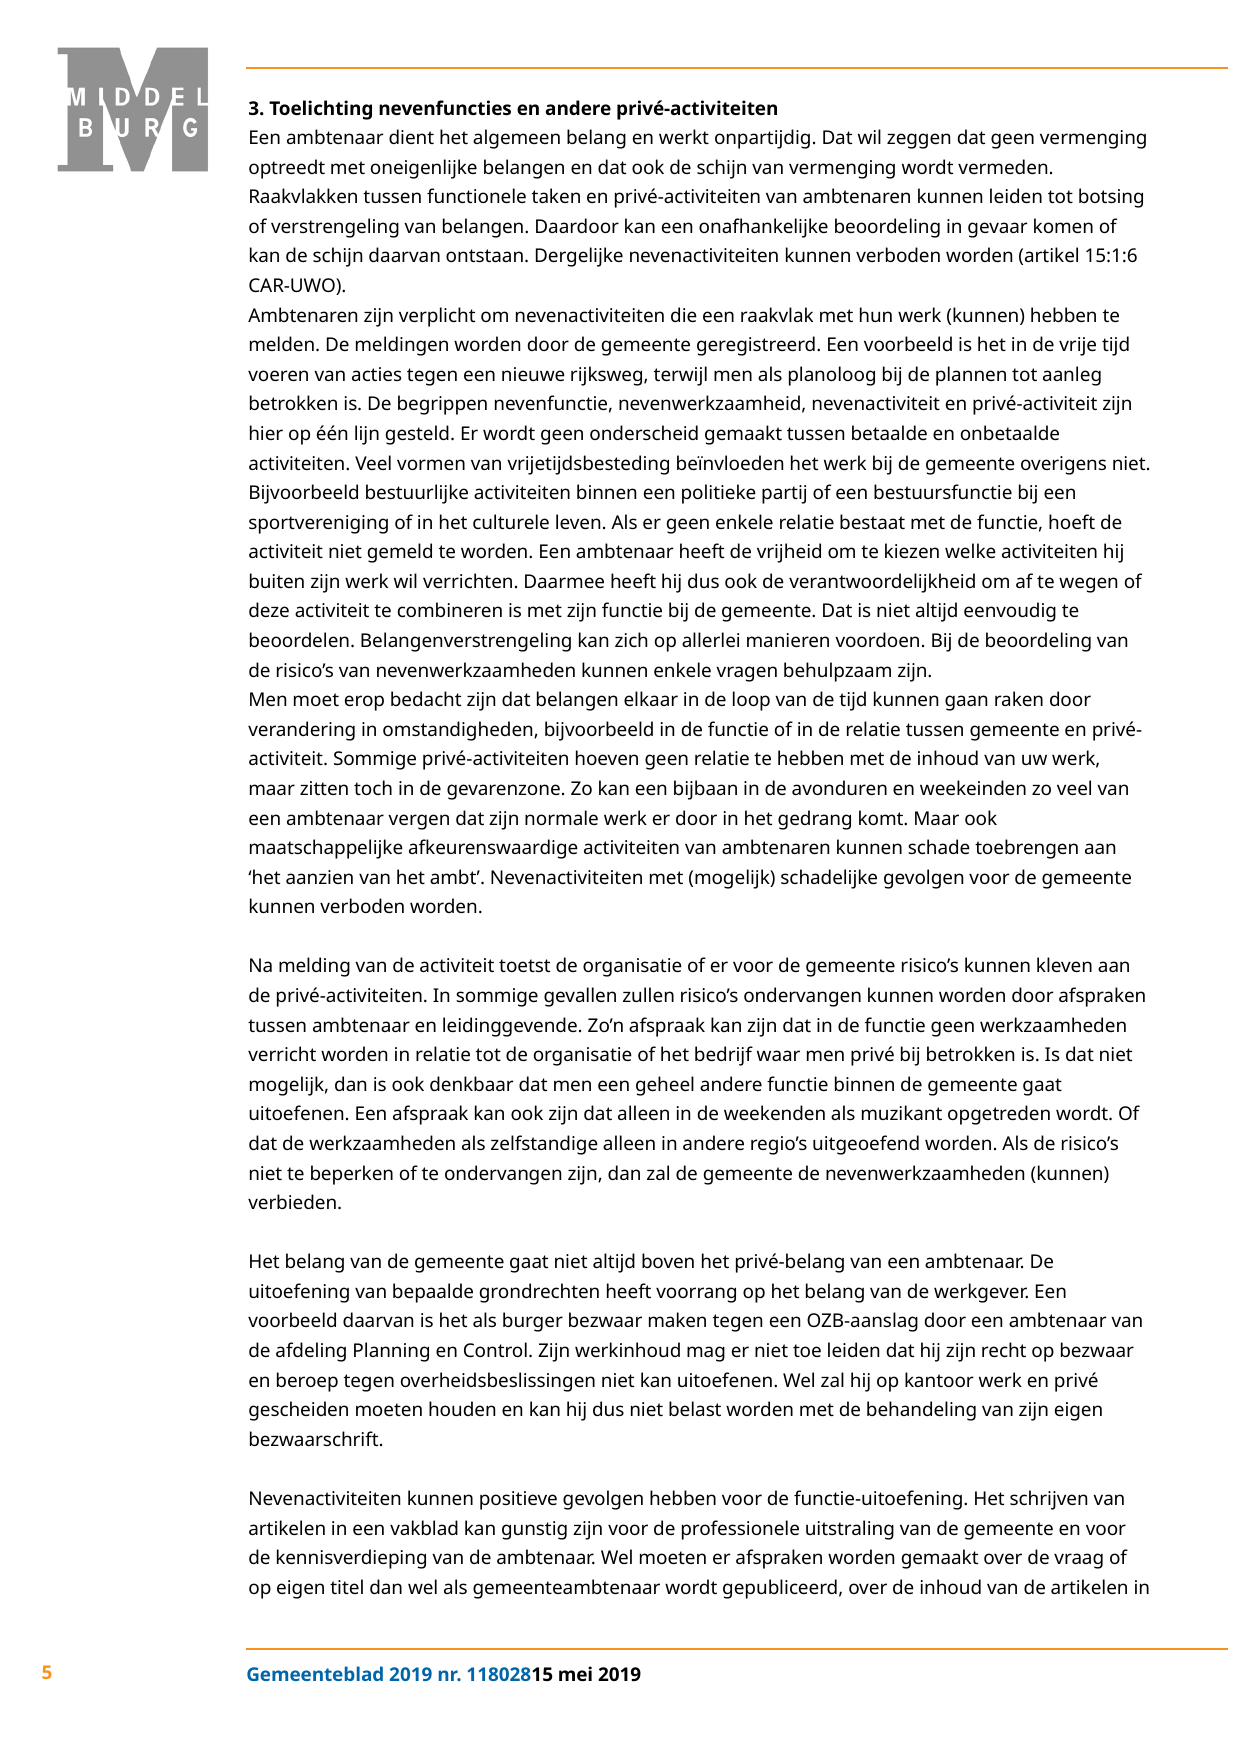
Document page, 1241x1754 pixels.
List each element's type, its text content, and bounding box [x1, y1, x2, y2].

text Na melding van de activiteit toetst de organisatie of er voor de gemeente risico’s kunnen kleven aan de privé-activiteiten. In sommige gevallen zullen risico’s ondervangen kunnen worden door afspraken tussen ambtenaar en leidinggevende. Zo’n afspraak kan zijn dat in de functie geen werkzaamheden verricht worden in relatie tot de organisatie of het bedrijf waar men privé bij betrokken is. Is dat niet mogelijk, dan is ook denkbaar dat men een geheel andere functie binnen de gemeente gaat uitoefenen. Een afspraak kan ook zijn dat alleen in de weekenden als muzikant opgetreden wordt. Of dat de werkzaamheden als zelfstandige alleen in andere regio’s uitgeoefend worden. Als de risico’s niet te beperken of te ondervangen zijn, dan zal de gemeente de nevenwerkzaamheden (kunnen) verbieden. [248, 953, 1152, 1215]
text 3. Toelichting nevenfuncties en andere privé-activiteiten [248, 95, 1152, 121]
text Een ambtenaar dient het algemeen belang en werkt onpartijdig. Dat wil zeggen dat geen vermenging optreedt met oneigenlijke belangen en dat ook de schijn van vermenging wordt vermeden. Raakvlakken tussen functionele taken en privé-activiteiten van ambtenaren kunnen leiden tot botsing of verstrengeling van belangen. Daardoor kan een onafhankelijke beoordeling in gevaar komen of kan de schijn daarvan ontstaan. Dergelijke nevenactiviteiten kunnen verboden worden (artikel 15:1:6 CAR-UWO). [248, 124, 1152, 298]
text Men moet erop bedacht zijn dat belangen elkaar in de loop van de tijd kunnen gaan raken door verandering in omstandigheden, bijvoorbeeld in de functie of in de relatie tussen gemeente en privé-activiteit. Sommige privé-activiteiten hoeven geen relatie te hebben met de inhoud van uw werk, maar zitten toch in de gevarenzone. Zo kan een bijbaan in de avonduren en weekeinden zo veel van een ambtenaar vergen dat zijn normale werk er door in het gedrang komt. Maar ook maatschappelijke afkeurenswaardige activiteiten van ambtenaren kunnen schade toebrengen aan ‘het aanzien van het ambt’. Nevenactiviteiten met (mogelijk) schadelijke gevolgen voor de gemeente kunnen verboden worden. [248, 686, 1152, 919]
text Ambtenaren zijn verplicht om nevenactiviteiten die een raakvlak met hun werk (kunnen) hebben te melden. De meldingen worden door de gemeente geregistreerd. Een voorbeeld is het in de vrije tijd voeren van acties tegen een nieuwe rijksweg, terwijl men als planoloog bij de plannen tot aanleg betrokken is. De begrippen nevenfunctie, nevenwerkzaamheid, nevenactiviteit en privé-activiteit zijn hier op één lijn gesteld. Er wordt geen onderscheid gemaakt tussen betaalde en onbetaalde activiteiten. Veel vormen van vrijetijdsbesteding beïnvloeden het werk bij de gemeente overigens niet. Bijvoorbeeld bestuurlijke activiteiten binnen een politieke partij of een bestuursfunctie bij een sportvereniging of in het culturele leven. Als er geen enkele relatie bestaat met de functie, hoeft de activiteit niet gemeld te worden. Een ambtenaar heeft de vrijheid om te kiezen welke activiteiten hij buiten zijn werk wil verrichten. Daarmee heeft hij dus ook de verantwoordelijkheid om af te wegen of deze activiteit te combineren is met zijn functie bij de gemeente. Dat is niet altijd eenvoudig te beoordelen. Belangenverstrengeling kan zich op allerlei manieren voordoen. Bij de beoordeling van de risico’s van nevenwerkzaamheden kunnen enkele vragen behulpzaam zijn. [248, 302, 1152, 683]
text Nevenactiviteiten kunnen positieve gevolgen hebben voor de functie-uitoefening. Het schrijven van artikelen in een vakblad kan gunstig zijn voor de professionele uitstraling van de gemeente en voor de kennisverdieping van de ambtenaar. Wel moeten er afspraken worden gemaakt over de vraag of op eigen titel dan wel als gemeenteambtenaar wordt gepubliceerd, over de inhoud van de artikelen in [248, 1485, 1152, 1600]
picture [41, 47, 231, 172]
text Het belang van de gemeente gaat niet altijd boven het privé-belang van een ambtenaar. De uitoefening van bepaalde grondrechten heeft voorrang op het belang van de werkgever. Een voorbeeld daarvan is het als burger bezwaar maken tegen een OZB-aanslag door een ambtenaar van de afdeling Planning en Control. Zijn werkinhoud mag er niet toe leiden dat hij zijn recht op bezwaar en beroep tegen overheidsbeslissingen niet kan uitoefenen. Wel zal hij op kantoor werk en privé gescheiden moeten houden en kan hij dus niet belast worden met de behandeling van zijn eigen bezwaarschrift. [248, 1248, 1152, 1452]
